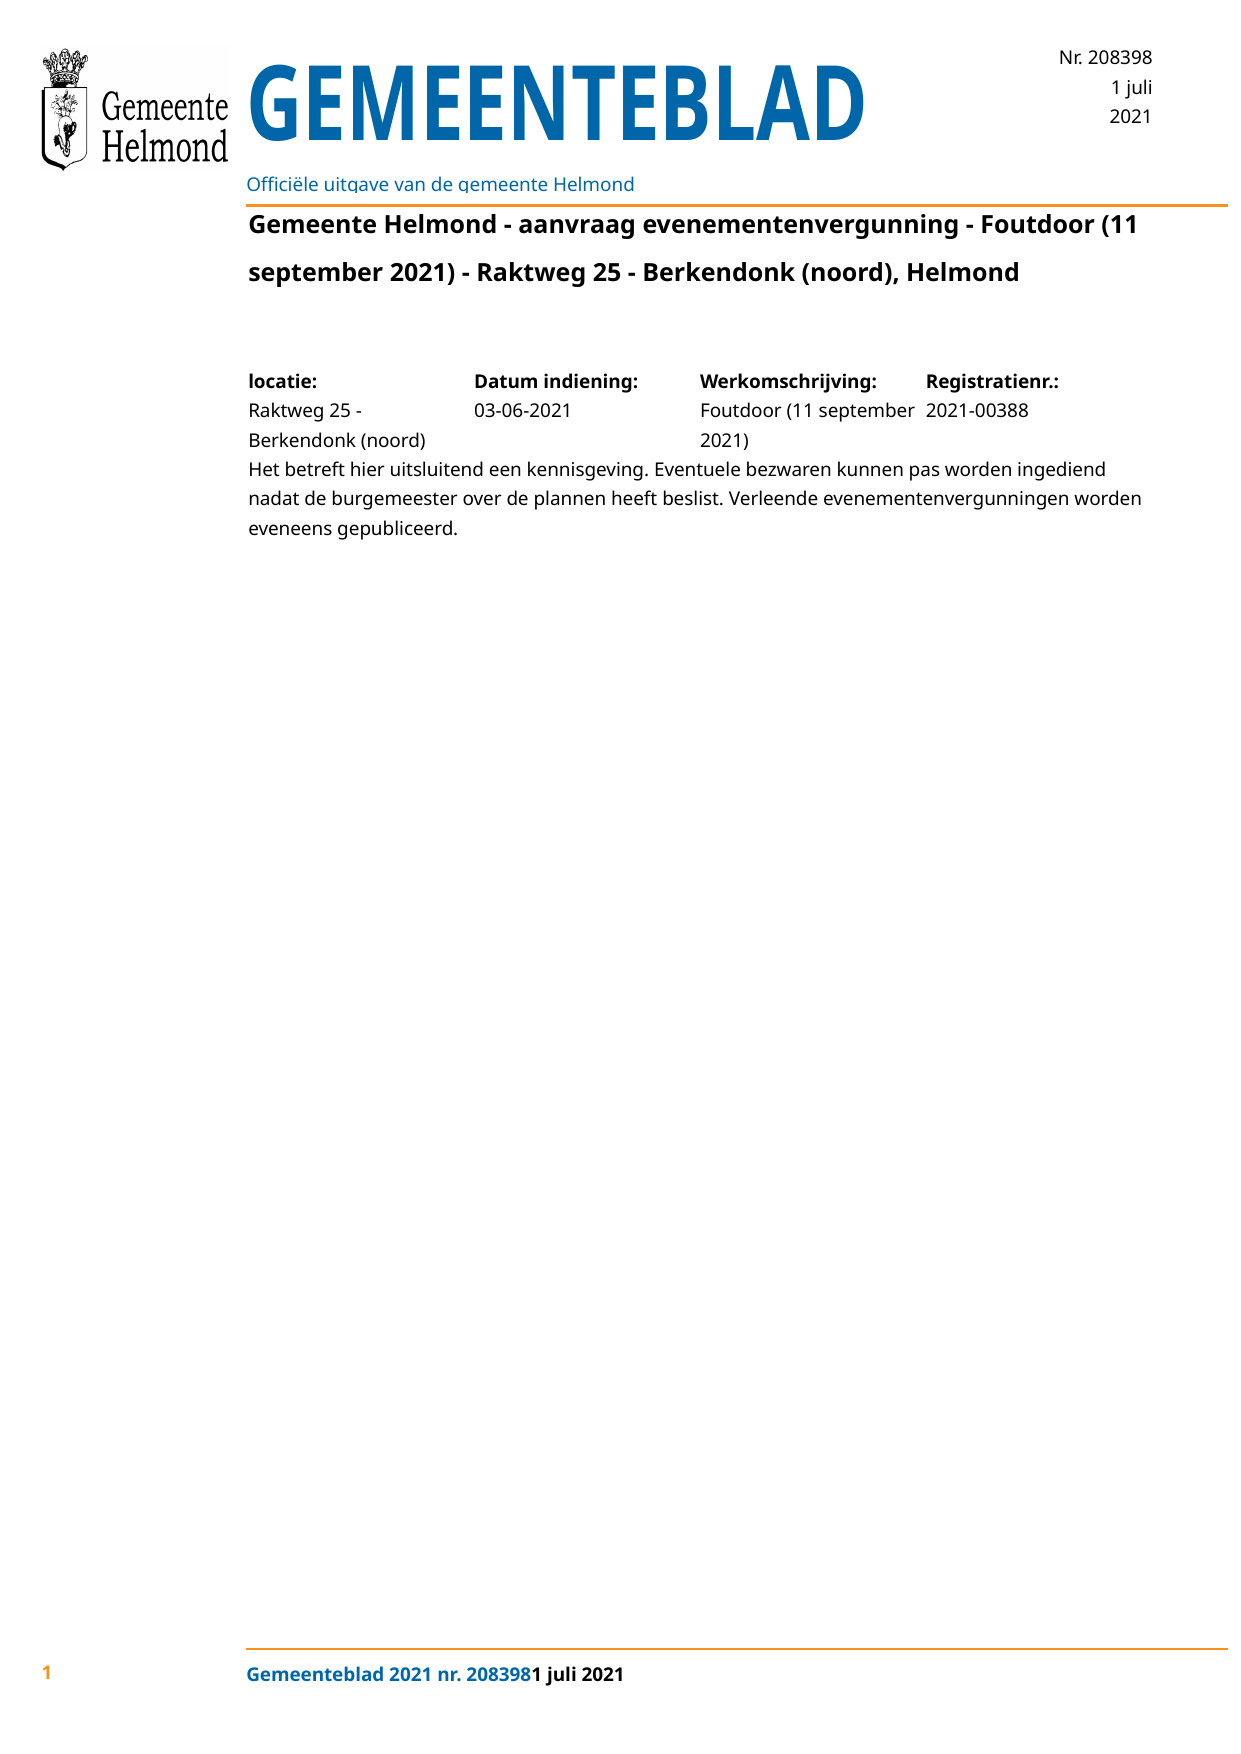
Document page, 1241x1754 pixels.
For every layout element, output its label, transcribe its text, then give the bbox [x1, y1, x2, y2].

table_header 03-06-2021 [474, 398, 700, 453]
table_header Raktweg 25 - Berkendonk (noord) [248, 398, 474, 453]
table_header 2021-00388 [926, 398, 1152, 453]
picture [41, 47, 231, 172]
table_header locatie: [248, 369, 474, 394]
table_header Registratienr.: [926, 369, 1152, 394]
text Het betreft hier uitsluitend een kennisgeving. Eventuele bezwaren kunnen pas worden ingediend nadat de burgemeester over de plannen heeft beslist. Verleende evenementenvergunningen worden eveneens gepubliceerd. [248, 456, 1152, 541]
table_header Datum indiening: [474, 369, 700, 394]
table_header Foutdoor (11 september 2021) [700, 398, 926, 453]
text Gemeente Helmond - aanvraag evenementenvergunning - Foutdoor (11 september 2021) - Raktweg 25 - Berkendonk (noord), Helmond [248, 207, 1152, 288]
table_header Werkomschrijving: [700, 369, 926, 394]
